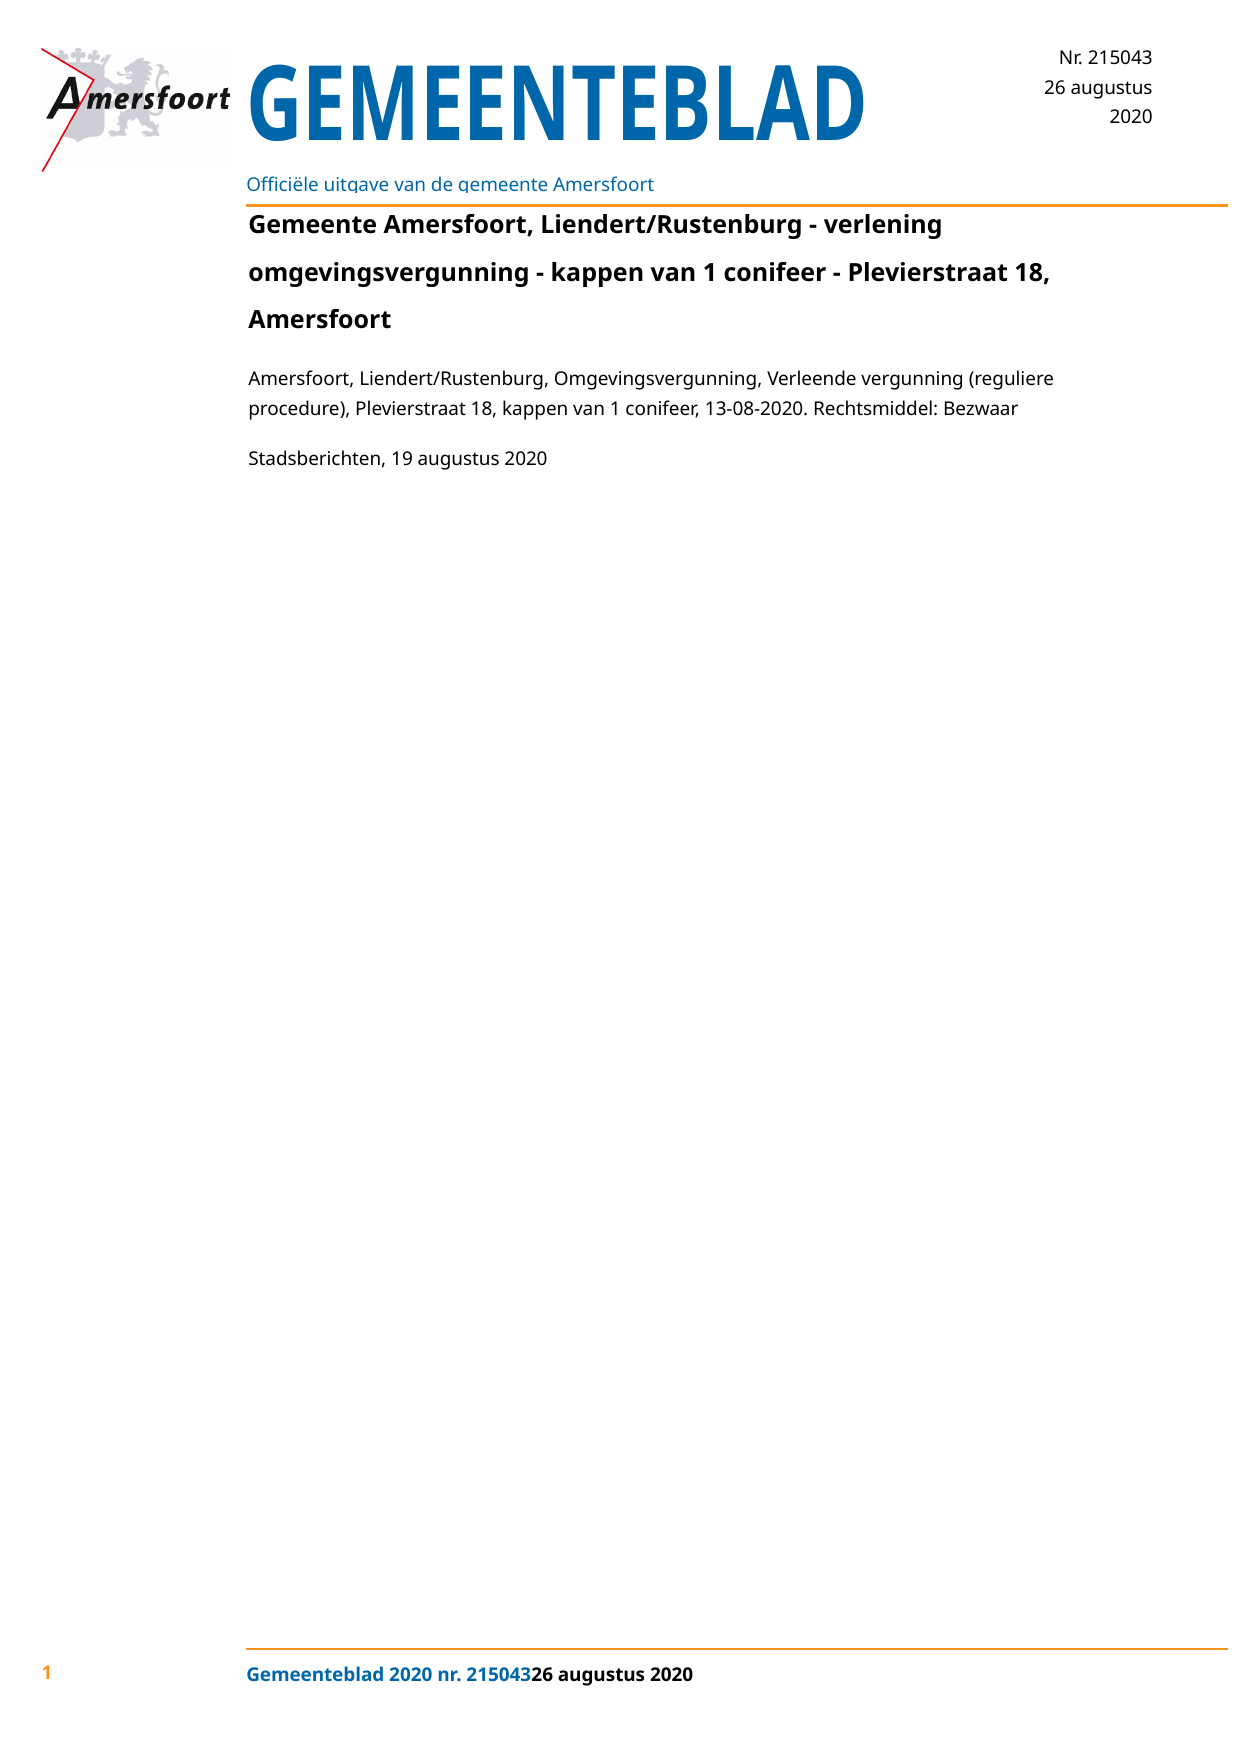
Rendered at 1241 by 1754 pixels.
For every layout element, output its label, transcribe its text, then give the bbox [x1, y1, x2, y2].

text Stadsberichten, 19 augustus 2020 [248, 446, 1152, 471]
text Amersfoort, Liendert/Rustenburg, Omgevingsvergunning, Verleende vergunning (reguliere procedure), Plevierstraat 18, kappen van 1 conifeer, 13-08-2020. Rechtsmiddel: Bezwaar [248, 366, 1152, 421]
picture [41, 47, 231, 172]
text Gemeente Amersfoort, Liendert/Rustenburg - verlening omgevingsvergunning - kappen van 1 conifeer - Plevierstraat 18, Amersfoort [248, 207, 1152, 336]
